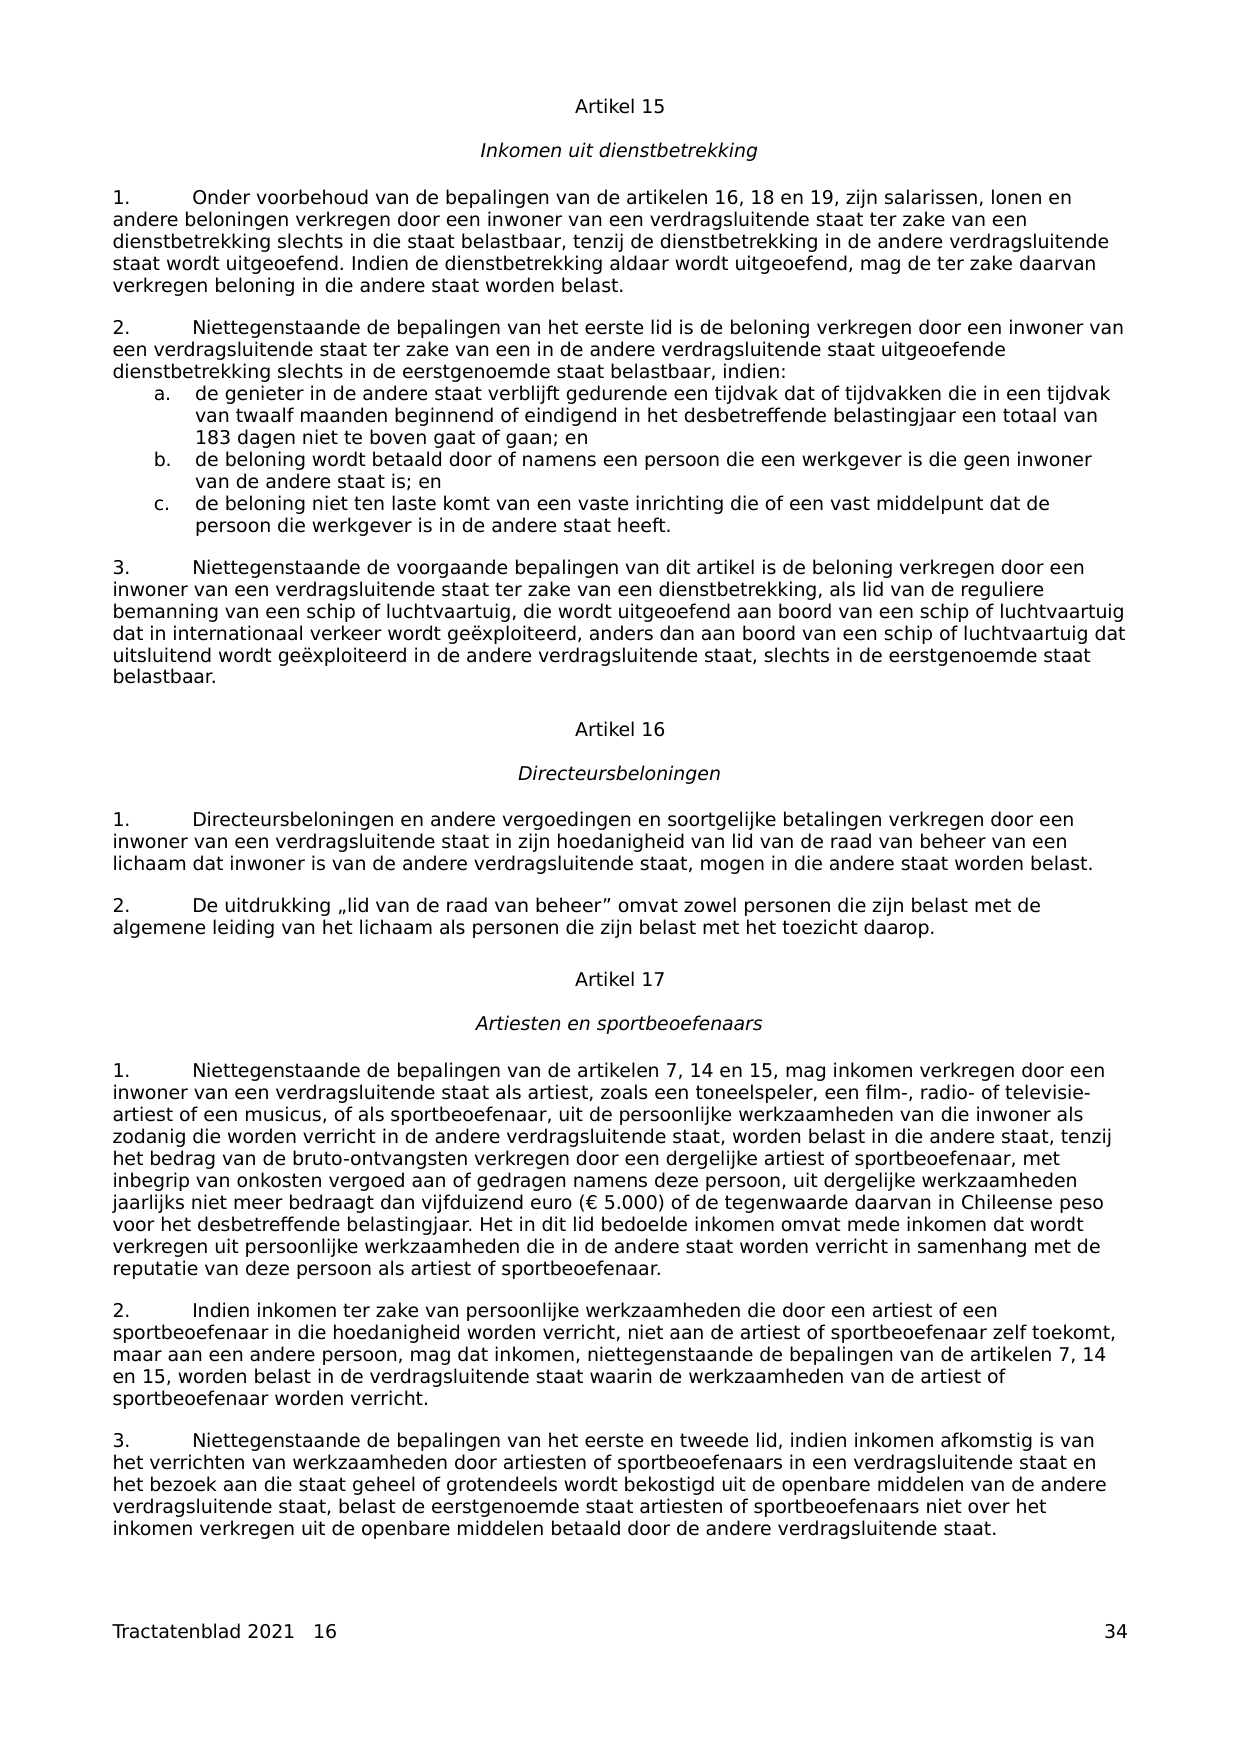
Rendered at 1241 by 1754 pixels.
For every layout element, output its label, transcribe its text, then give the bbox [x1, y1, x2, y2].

subtitle Artikel 16 Directeursbeloningen [112, 718, 1128, 784]
subtitle Artikel 15 Inkomen uit dienstbetrekking [112, 96, 1128, 162]
text 3. Niettegenstaande de bepalingen van het eerste en tweede lid, indien inkomen afkomstig is van het verrichten van werkzaamheden door artiesten of sportbeoefenaars in een verdragsluitende staat en het bezoek aan die staat geheel of grotendeels wordt bekostigd uit de openbare middelen van de andere verdragsluitende staat, belast de eerstgenoemde staat artiesten of sportbeoefenaars niet over het inkomen verkregen uit de openbare middelen betaald door de andere verdragsluitende staat. [112, 1430, 1128, 1540]
text 1. Directeursbeloningen en andere vergoedingen en soortgelijke betalingen verkregen door een inwoner van een verdragsluitende staat in zijn hoedanigheid van lid van de raad van beheer van een lichaam dat inwoner is van de andere verdragsluitende staat, mogen in die andere staat worden belast. [112, 809, 1128, 875]
text 2. Indien inkomen ter zake van persoonlijke werkzaamheden die door een artiest of een sportbeoefenaar in die hoedanigheid worden verricht, niet aan de artiest of sportbeoefenaar zelf toekomt, maar aan een andere persoon, mag dat inkomen, niettegenstaande de bepalingen van de artikelen 7, 14 en 15, worden belast in de verdragsluitende staat waarin de werkzaamheden van de artiest of sportbeoefenaar worden verricht. [112, 1300, 1128, 1410]
text b. de beloning wordt betaald door of namens een persoon die een werkgever is die geen inwoner van de andere staat is; en [153, 449, 1128, 493]
text 1. Niettegenstaande de bepalingen van de artikelen 7, 14 en 15, mag inkomen verkregen door een inwoner van een verdragsluitende staat als artiest, zoals een toneelspeler, een film-, radio- of televisie-artiest of een musicus, of als sportbeoefenaar, uit de persoonlijke werkzaamheden van die inwoner als zodanig die worden verricht in de andere verdragsluitende staat, worden belast in die andere staat, tenzij het bedrag van de bruto-ontvangsten verkregen door een dergelijke artiest of sportbeoefenaar, met inbegrip van onkosten vergoed aan of gedragen namens deze persoon, uit dergelijke werkzaamheden jaarlijks niet meer bedraagt dan vijfduizend euro (€ 5.000) of de tegenwaarde daarvan in Chileense peso voor het desbetreffende belastingjaar. Het in dit lid bedoelde inkomen omvat mede inkomen dat wordt verkregen uit persoonlijke werkzaamheden die in de andere staat worden verricht in samenhang met de reputatie van deze persoon als artiest of sportbeoefenaar. [112, 1060, 1128, 1280]
text c. de beloning niet ten laste komt van een vaste inrichting die of een vast middelpunt dat de persoon die werkgever is in de andere staat heeft. [153, 493, 1128, 537]
subtitle Artikel 17 Artiesten en sportbeoefenaars [112, 969, 1128, 1035]
text a. de genieter in de andere staat verblijft gedurende een tijdvak dat of tijdvakken die in een tijdvak van twaalf maanden beginnend of eindigend in het desbetreffende belastingjaar een totaal van 183 dagen niet te boven gaat of gaan; en [153, 383, 1128, 449]
text 2. Niettegenstaande de bepalingen van het eerste lid is de beloning verkregen door een inwoner van een verdragsluitende staat ter zake van een in de andere verdragsluitende staat uitgeoefende dienstbetrekking slechts in de eerstgenoemde staat belastbaar, indien: [112, 317, 1128, 383]
text 1. Onder voorbehoud van de bepalingen van de artikelen 16, 18 en 19, zijn salarissen, lonen en andere beloningen verkregen door een inwoner van een verdragsluitende staat ter zake van een dienstbetrekking slechts in die staat belastbaar, tenzij de dienstbetrekking in de andere verdragsluitende staat wordt uitgeoefend. Indien de dienstbetrekking aldaar wordt uitgeoefend, mag de ter zake daarvan verkregen beloning in die andere staat worden belast. [112, 187, 1128, 297]
text 3. Niettegenstaande de voorgaande bepalingen van dit artikel is de beloning verkregen door een inwoner van een verdragsluitende staat ter zake van een dienstbetrekking, als lid van de reguliere bemanning van een schip of luchtvaartuig, die wordt uitgeoefend aan boord van een schip of luchtvaartuig dat in internationaal verkeer wordt geëxploiteerd, anders dan aan boord van een schip of luchtvaartuig dat uitsluitend wordt geëxploiteerd in de andere verdragsluitende staat, slechts in de eerstgenoemde staat belastbaar. [112, 557, 1128, 688]
text 2. De uitdrukking „lid van de raad van beheer” omvat zowel personen die zijn belast met de algemene leiding van het lichaam als personen die zijn belast met het toezicht daarop. [112, 895, 1128, 939]
